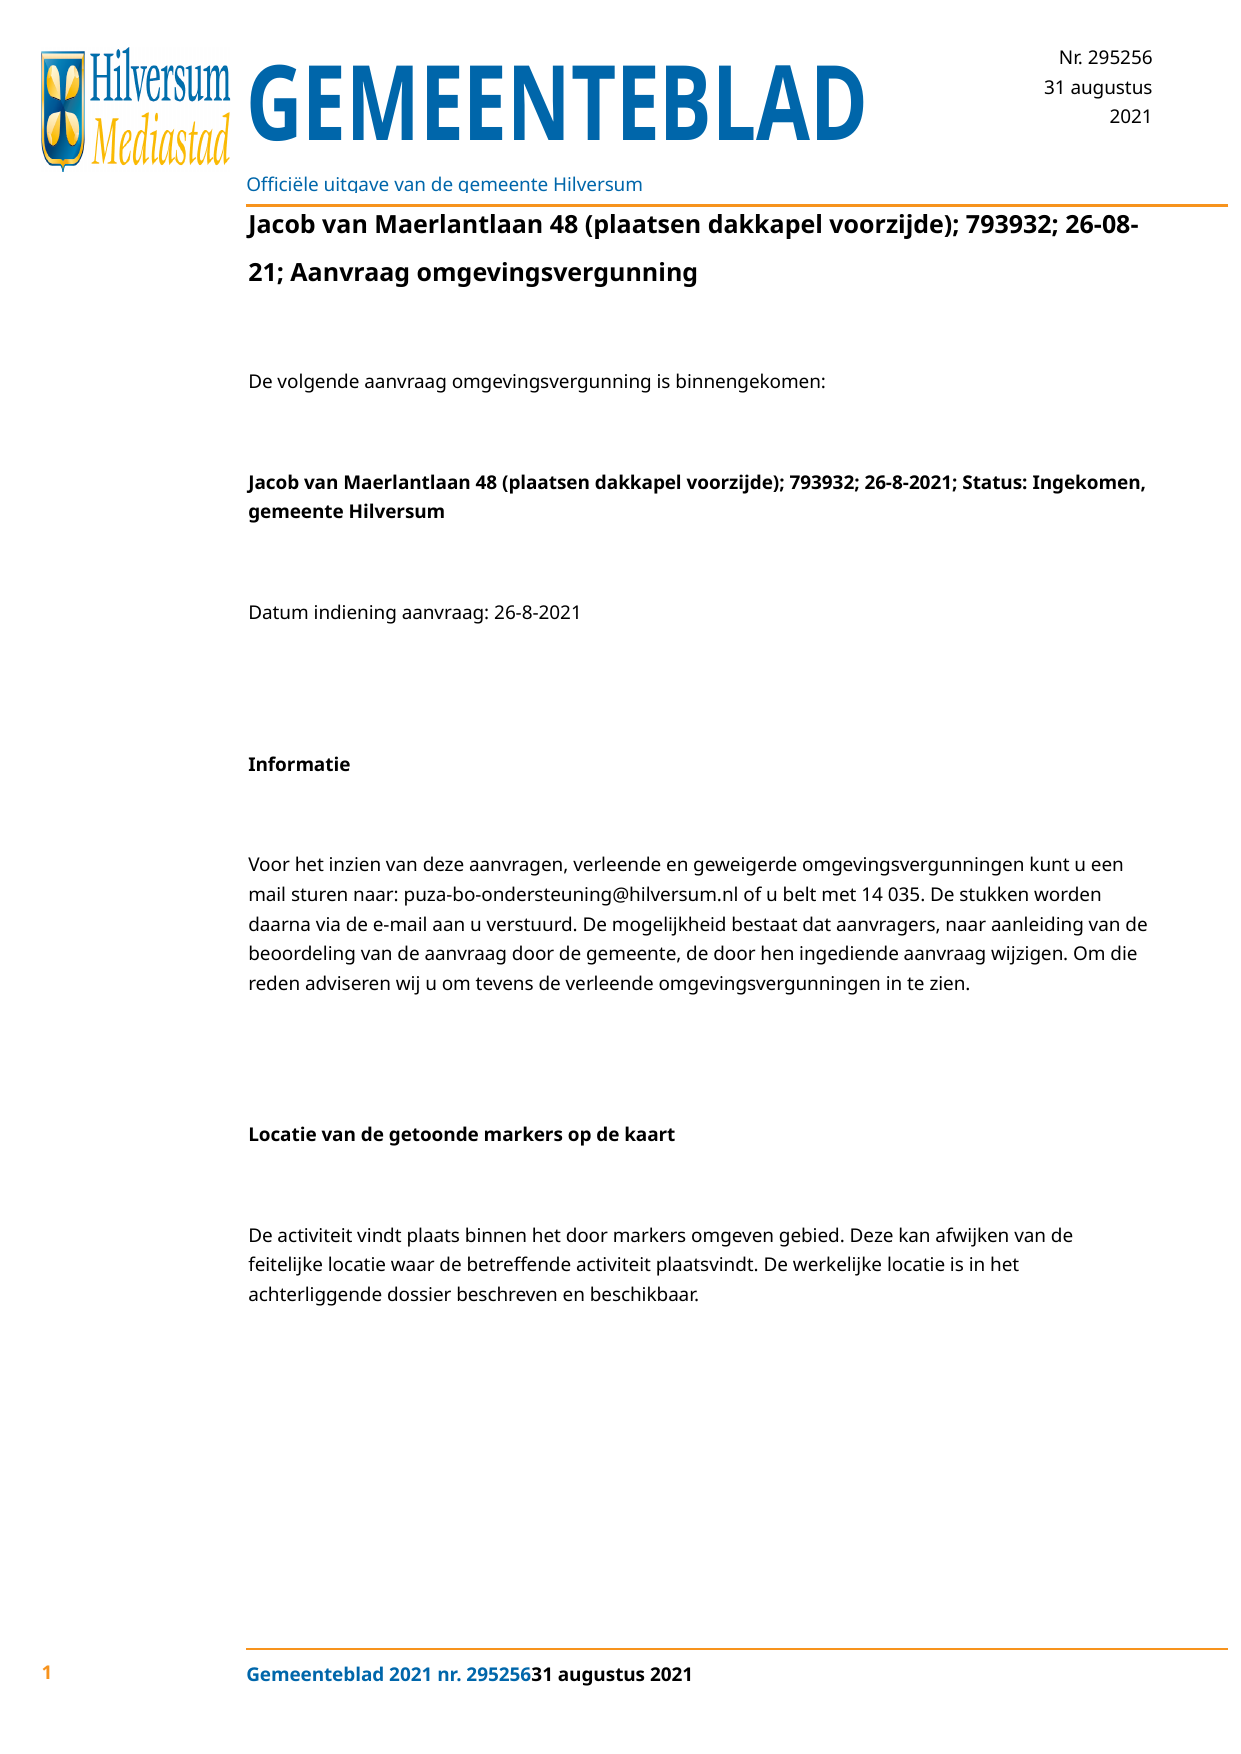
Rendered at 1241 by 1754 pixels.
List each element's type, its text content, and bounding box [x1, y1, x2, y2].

text Jacob van Maerlantlaan 48 (plaatsen dakkapel voorzijde); 793932; 26-8-2021; Status: Ingekomen, gemeente Hilversum [248, 469, 1152, 524]
picture [41, 47, 231, 172]
text Informatie [248, 751, 1152, 777]
text Jacob van Maerlantlaan 48 (plaatsen dakkapel voorzijde); 793932; 26-08-21; Aanvraag omgevingsvergunning [248, 207, 1152, 288]
text Locatie van de getoonde markers op de kaart [248, 1121, 1152, 1147]
text De volgende aanvraag omgevingsvergunning is binnengekomen: [248, 368, 1152, 394]
text Datum indiening aanvraag: 26-8-2021 [248, 599, 1152, 625]
text Voor het inzien van deze aanvragen, verleende en geweigerde omgevingsvergunningen kunt u een mail sturen naar: puza-bo-ondersteuning@hilversum.nl of u belt met 14 035. De stukken worden daarna via de e-mail aan u verstuurd. De mogelijkheid bestaat dat aanvragers, naar aanleiding van de beoordeling van de aanvraag door de gemeente, de door hen ingediende aanvraag wijzigen. Om die reden adviseren wij u om tevens de verleende omgevingsvergunningen in te zien. [248, 852, 1152, 996]
text De activiteit vindt plaats binnen het door markers omgeven gebied. Deze kan afwijken van de feitelijke locatie waar de betreffende activiteit plaatsvindt. De werkelijke locatie is in het achterliggende dossier beschreven en beschikbaar. [248, 1222, 1152, 1307]
